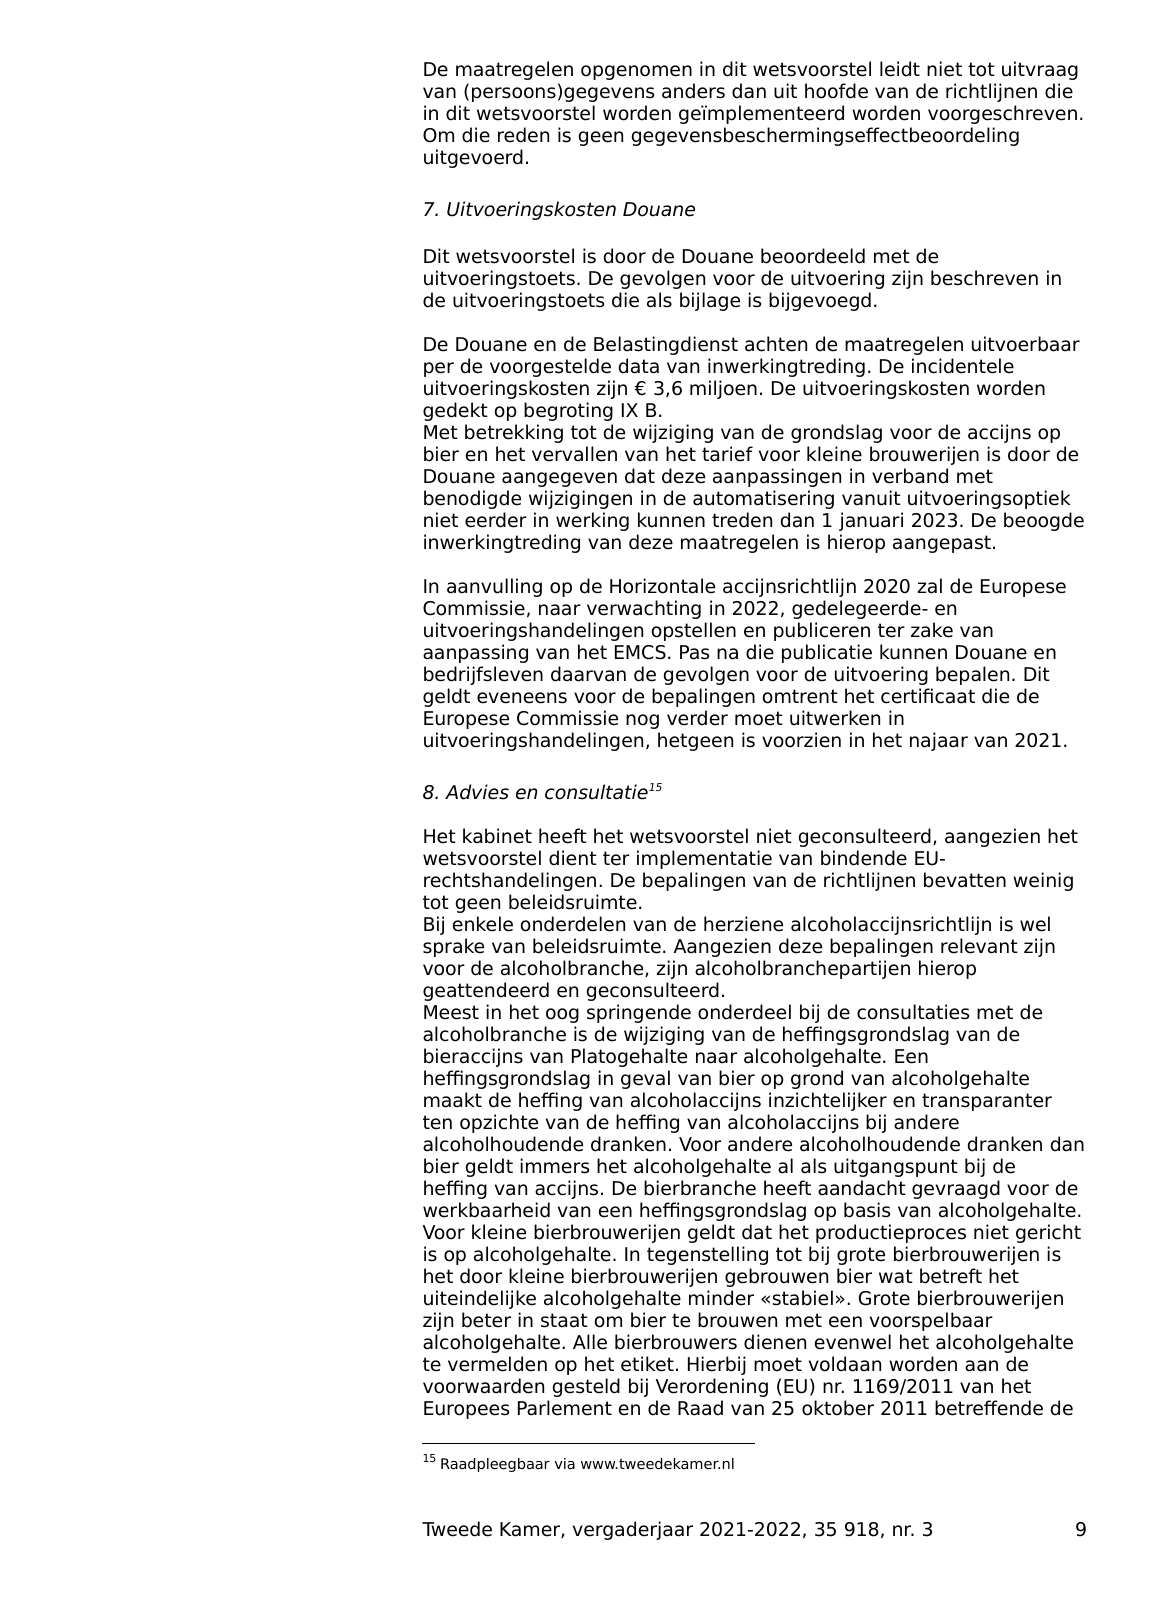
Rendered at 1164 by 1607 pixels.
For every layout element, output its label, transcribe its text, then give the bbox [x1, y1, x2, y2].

subtitle 8. Advies en consultatie [422, 782, 1087, 804]
text Meest in het oog springende onderdeel bij de consultaties met de alcoholbranche is de wijziging van de heffingsgrondslag van de bieraccijns van Platogehalte naar alcoholgehalte. Een heffingsgrondslag in geval van bier op grond van alcoholgehalte maakt de heffing van alcoholaccijns inzichtelijker en transparanter ten opzichte van de heffing van alcoholaccijns bij andere alcoholhoudende dranken. Voor andere alcoholhoudende dranken dan bier geldt immers het alcoholgehalte al als uitgangspunt bij de heffing van accijns. De bierbranche heeft aandacht gevraagd voor de werkbaarheid van een heffingsgrondslag op basis van alcoholgehalte. Voor kleine bierbrouwerijen geldt dat het productieproces niet gericht is op alcoholgehalte. In tegenstelling tot bij grote bierbrouwerijen is het door kleine bierbrouwerijen gebrouwen bier wat betreft het uiteindelijke alcoholgehalte minder «stabiel». Grote bierbrouwerijen zijn beter in staat om bier te brouwen met een voorspelbaar alcoholgehalte. Alle bierbrouwers dienen evenwel het alcoholgehalte te vermelden op het etiket. Hierbij moet voldaan worden aan de voorwaarden gesteld bij Verordening (EU) nr. 1169/2011 van het Europees Parlement en de Raad van 25 oktober 2011 betreffende de [422, 1002, 1087, 1419]
text De maatregelen opgenomen in dit wetsvoorstel leidt niet tot uitvraag van (persoons)gegevens anders dan uit hoofde van de richtlijnen die in dit wetsvoorstel worden geïmplementeerd worden voorgeschreven. Om die reden is geen gegevensbeschermingseffectbeoordeling uitgevoerd. [422, 59, 1087, 169]
text Dit wetsvoorstel is door de Douane beoordeeld met de uitvoeringstoets. De gevolgen voor de uitvoering zijn beschreven in de uitvoeringstoets die als bijlage is bijgevoegd. [422, 246, 1087, 312]
text Raadpleegbaar via www.tweedekamer.nl [422, 1452, 1087, 1474]
text Bij enkele onderdelen van de herziene alcoholaccijnsrichtlijn is wel sprake van beleidsruimte. Aangezien deze bepalingen relevant zijn voor de alcoholbranche, zijn alcoholbranchepartijen hierop geattendeerd en geconsulteerd. [422, 914, 1087, 1002]
text De Douane en de Belastingdienst achten de maatregelen uitvoerbaar per de voorgestelde data van inwerkingtreding. De incidentele uitvoeringskosten zijn € 3,6 miljoen. De uitvoeringskosten worden gedekt op begroting IX B. [422, 334, 1087, 422]
subtitle 7. Uitvoeringskosten Douane [422, 199, 1087, 221]
text In aanvulling op de Horizontale accijnsrichtlijn 2020 zal de Europese Commissie, naar verwachting in 2022, gedelegeerde- en uitvoeringshandelingen opstellen en publiceren ter zake van aanpassing van het EMCS. Pas na die publicatie kunnen Douane en bedrijfsleven daarvan de gevolgen voor de uitvoering bepalen. Dit geldt eveneens voor de bepalingen omtrent het certificaat die de Europese Commissie nog verder moet uitwerken in uitvoeringshandelingen, hetgeen is voorzien in het najaar van 2021. [422, 576, 1087, 752]
text Het kabinet heeft het wetsvoorstel niet geconsulteerd, aangezien het wetsvoorstel dient ter implementatie van bindende EU-rechtshandelingen. De bepalingen van de richtlijnen bevatten weinig tot geen beleidsruimte. [422, 826, 1087, 914]
text Met betrekking tot de wijziging van de grondslag voor de accijns op bier en het vervallen van het tarief voor kleine brouwerijen is door de Douane aangegeven dat deze aanpassingen in verband met benodigde wijzigingen in de automatisering vanuit uitvoeringsoptiek niet eerder in werking kunnen treden dan 1 januari 2023. De beoogde inwerkingtreding van deze maatregelen is hierop aangepast. [422, 422, 1087, 554]
